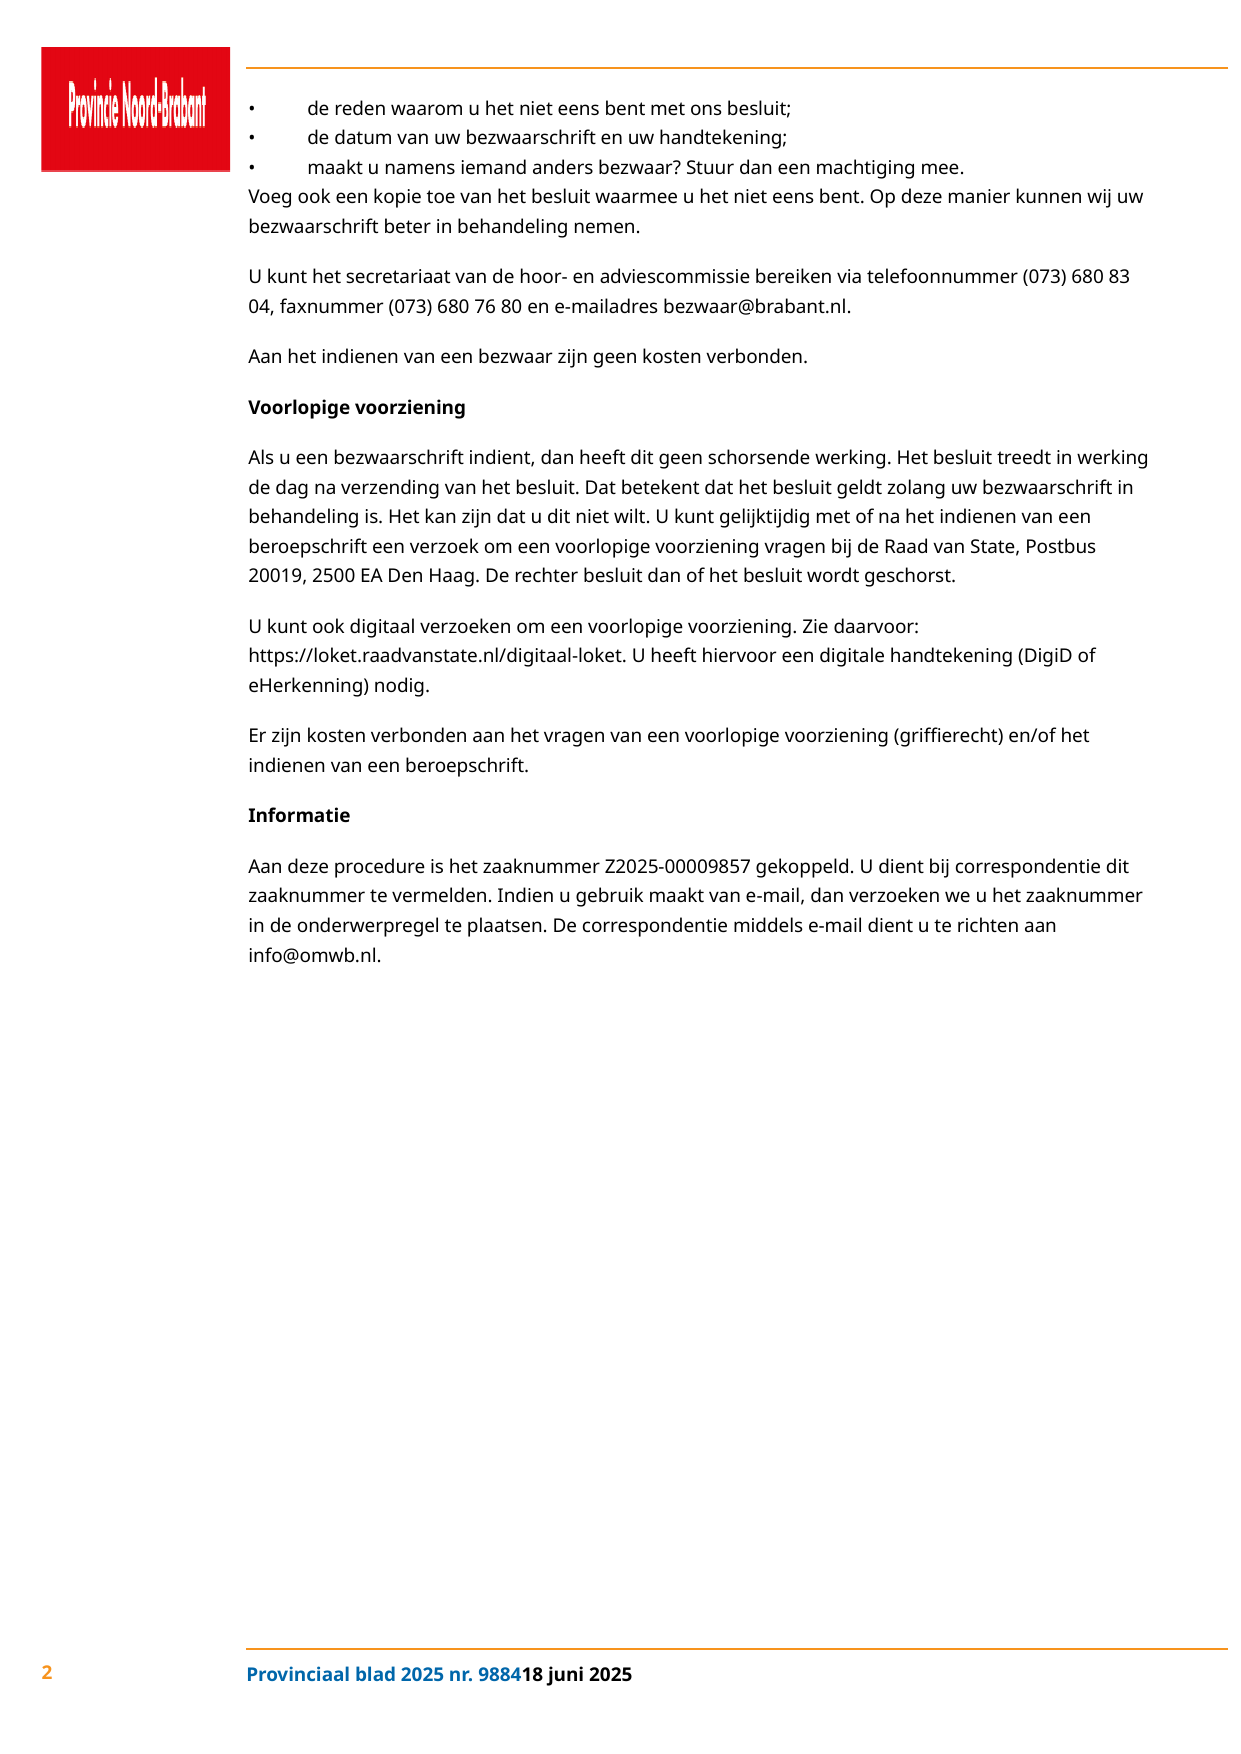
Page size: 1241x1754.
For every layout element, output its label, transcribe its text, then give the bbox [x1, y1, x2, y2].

text Voorlopige voorziening [248, 394, 1152, 420]
list de datum van uw bezwaarschrift en uw handtekening; [248, 124, 1152, 150]
picture [41, 47, 231, 172]
text U kunt ook digitaal verzoeken om een voorlopige voorziening. Zie daarvoor: https://loket.raadvanstate.nl/digitaal-loket. U heeft hiervoor een digitale handtekening (DigiD of eHerkenning) nodig. [248, 613, 1152, 698]
text Als u een bezwaarschrift indient, dan heeft dit geen schorsende werking. Het besluit treedt in werking de dag na verzending van het besluit. Dat betekent dat het besluit geldt zolang uw bezwaarschrift in behandeling is. Het kan zijn dat u dit niet wilt. U kunt gelijktijdig met of na het indienen van een beroepschrift een verzoek om een voorlopige voorziening vragen bij de Raad van State, Postbus 20019, 2500 EA Den Haag. De rechter besluit dan of het besluit wordt geschorst. [248, 444, 1152, 588]
text Aan het indienen van een bezwaar zijn geen kosten verbonden. [248, 343, 1152, 369]
text U kunt het secretariaat van de hoor- en adviescommissie bereiken via telefoonnummer (073) 680 83 04, faxnummer (073) 680 76 80 en e-mailadres bezwaar@brabant.nl. [248, 263, 1152, 319]
list maakt u namens iemand anders bezwaar? Stuur dan een machtiging mee. [248, 154, 1152, 180]
text Voeg ook een kopie toe van het besluit waarmee u het niet eens bent. Op deze manier kunnen wij uw bezwaarschrift beter in behandeling nemen. [248, 183, 1152, 239]
text Er zijn kosten verbonden aan het vragen van een voorlopige voorziening (griffierecht) en/of het indienen van een beroepschrift. [248, 723, 1152, 778]
text Informatie [248, 803, 1152, 828]
text Aan deze procedure is het zaaknummer Z2025-00009857 gekoppeld. U dient bij correspondentie dit zaaknummer te vermelden. Indien u gebruik maakt van e-mail, dan verzoeken we u het zaaknummer in de onderwerpregel te plaatsen. De correspondentie middels e-mail dient u te richten aan info@omwb.nl. [248, 853, 1152, 968]
list de reden waarom u het niet eens bent met ons besluit; [248, 95, 1152, 121]
